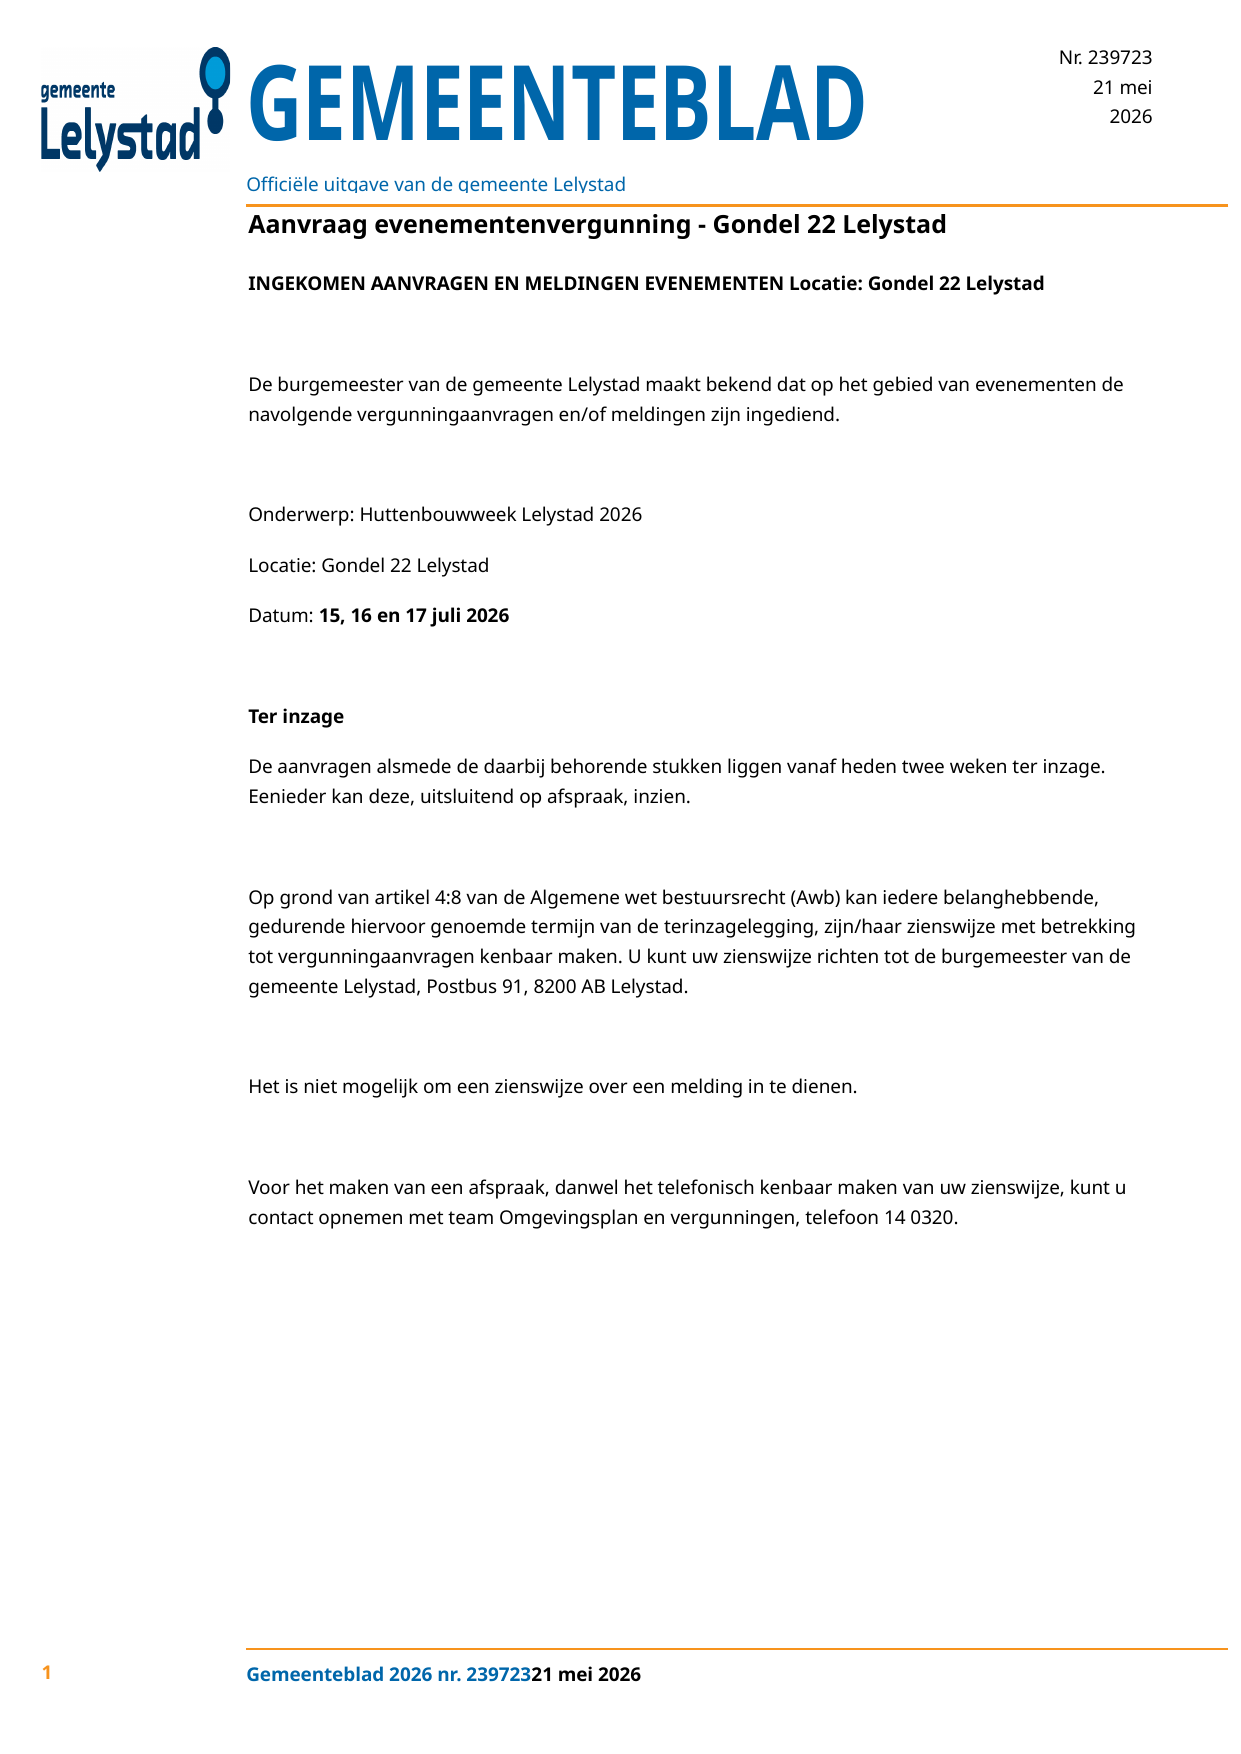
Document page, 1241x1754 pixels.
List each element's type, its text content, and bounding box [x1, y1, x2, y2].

text INGEKOMEN AANVRAGEN EN MELDINGEN EVENEMENTEN Locatie: Gondel 22 Lelystad [248, 270, 1152, 296]
text Op grond van artikel 4:8 van de Algemene wet bestuursrecht (Awb) kan iedere belanghebbende, gedurende hiervoor genoemde termijn van de terinzagelegging, zijn/haar zienswijze met betrekking tot vergunningaanvragen kenbaar maken. U kunt uw zienswijze richten tot de burgemeester van de gemeente Lelystad, Postbus 91, 8200 AB Lelystad. [248, 884, 1152, 998]
text Ter inzage [248, 703, 1152, 729]
text Locatie: Gondel 22 Lelystad [248, 552, 1152, 578]
text Aanvraag evenementenvergunning - Gondel 22 Lelystad [248, 207, 1152, 241]
text Voor het maken van een afspraak, danwel het telefonisch kenbaar maken van uw zienswijze, kunt u contact opnemen met team Omgevingsplan en vergunningen, telefoon 14 0320. [248, 1174, 1152, 1230]
text Datum: 15, 16 en 17 juli 2026 [248, 602, 1152, 628]
picture [41, 47, 231, 172]
text Onderwerp: Huttenbouwweek Lelystad 2026 [248, 502, 1152, 527]
text De aanvragen alsmede de daarbij behorende stukken liggen vanaf heden twee weken ter inzage. Eenieder kan deze, uitsluitend op afspraak, inzien. [248, 754, 1152, 809]
text De burgemeester van de gemeente Lelystad maakt bekend dat op het gebied van evenementen de navolgende vergunningaanvragen en/of meldingen zijn ingediend. [248, 371, 1152, 426]
text Het is niet mogelijk om een zienswijze over een melding in te dienen. [248, 1074, 1152, 1099]
